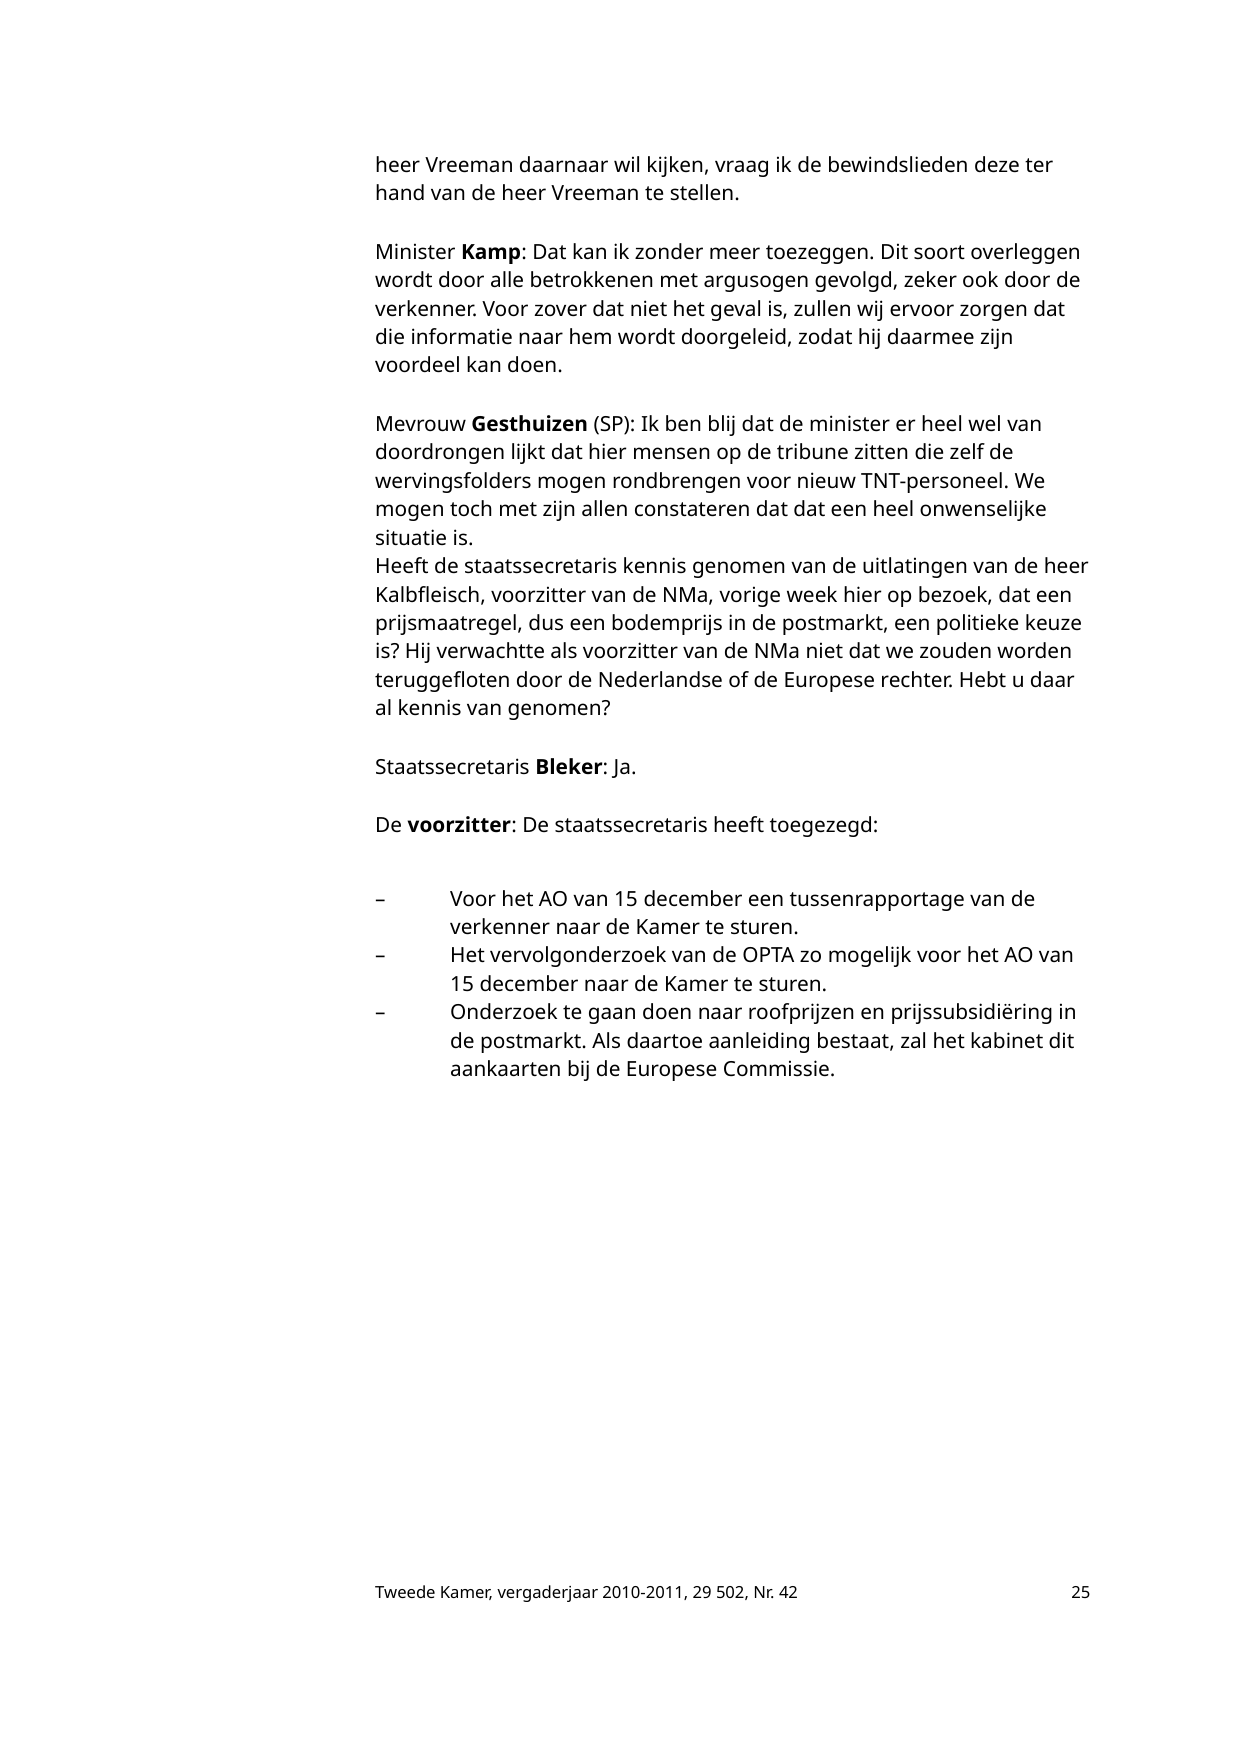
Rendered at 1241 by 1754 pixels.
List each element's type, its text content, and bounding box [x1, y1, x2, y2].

text Mevrouw Gesthuizen (SP): Ik ben blij dat de minister er heel wel van doordrongen lijkt dat hier mensen op de tribune zitten die zelf de wervingsfolders mogen rondbrengen voor nieuw TNT-personeel. We mogen toch met zijn allen constateren dat dat een heel onwenselijke situatie is. [375, 409, 1090, 551]
text De voorzitter: De staatssecretaris heeft toegezegd: [375, 810, 1090, 839]
text heer Vreeman daarnaar wil kijken, vraag ik de bewindslieden deze ter hand van de heer Vreeman te stellen. [375, 150, 1090, 207]
text Heeft de staatssecretaris kennis genomen van de uitlatingen van de heer Kalbfleisch, voorzitter van de NMa, vorige week hier op bezoek, dat een prijsmaatregel, dus een bodemprijs in de postmarkt, een politieke keuze is? Hij verwachtte als voorzitter van de NMa niet dat we zouden worden teruggefloten door de Nederlandse of de Europese rechter. Hebt u daar al kennis van genomen? [375, 551, 1090, 722]
text Minister Kamp: Dat kan ik zonder meer toezeggen. Dit soort overleggen wordt door alle betrokkenen met argusogen gevolgd, zeker ook door de verkenner. Voor zover dat niet het geval is, zullen wij ervoor zorgen dat die informatie naar hem wordt doorgeleid, zodat hij daarmee zijn voordeel kan doen. [375, 237, 1090, 379]
list Voor het AO van 15 december een tussenrapportage van de verkenner naar de Kamer te sturen. [375, 884, 1090, 941]
list Het vervolgonderzoek van de OPTA zo mogelijk voor het AO van 15 december naar de Kamer te sturen. [375, 941, 1090, 997]
text Staatssecretaris Bleker: Ja. [375, 752, 1090, 780]
list Onderzoek te gaan doen naar roofprijzen en prijssubsidiëring in de postmarkt. Als daartoe aanleiding bestaat, zal het kabinet dit aankaarten bij de Europese Commissie. [375, 997, 1090, 1083]
